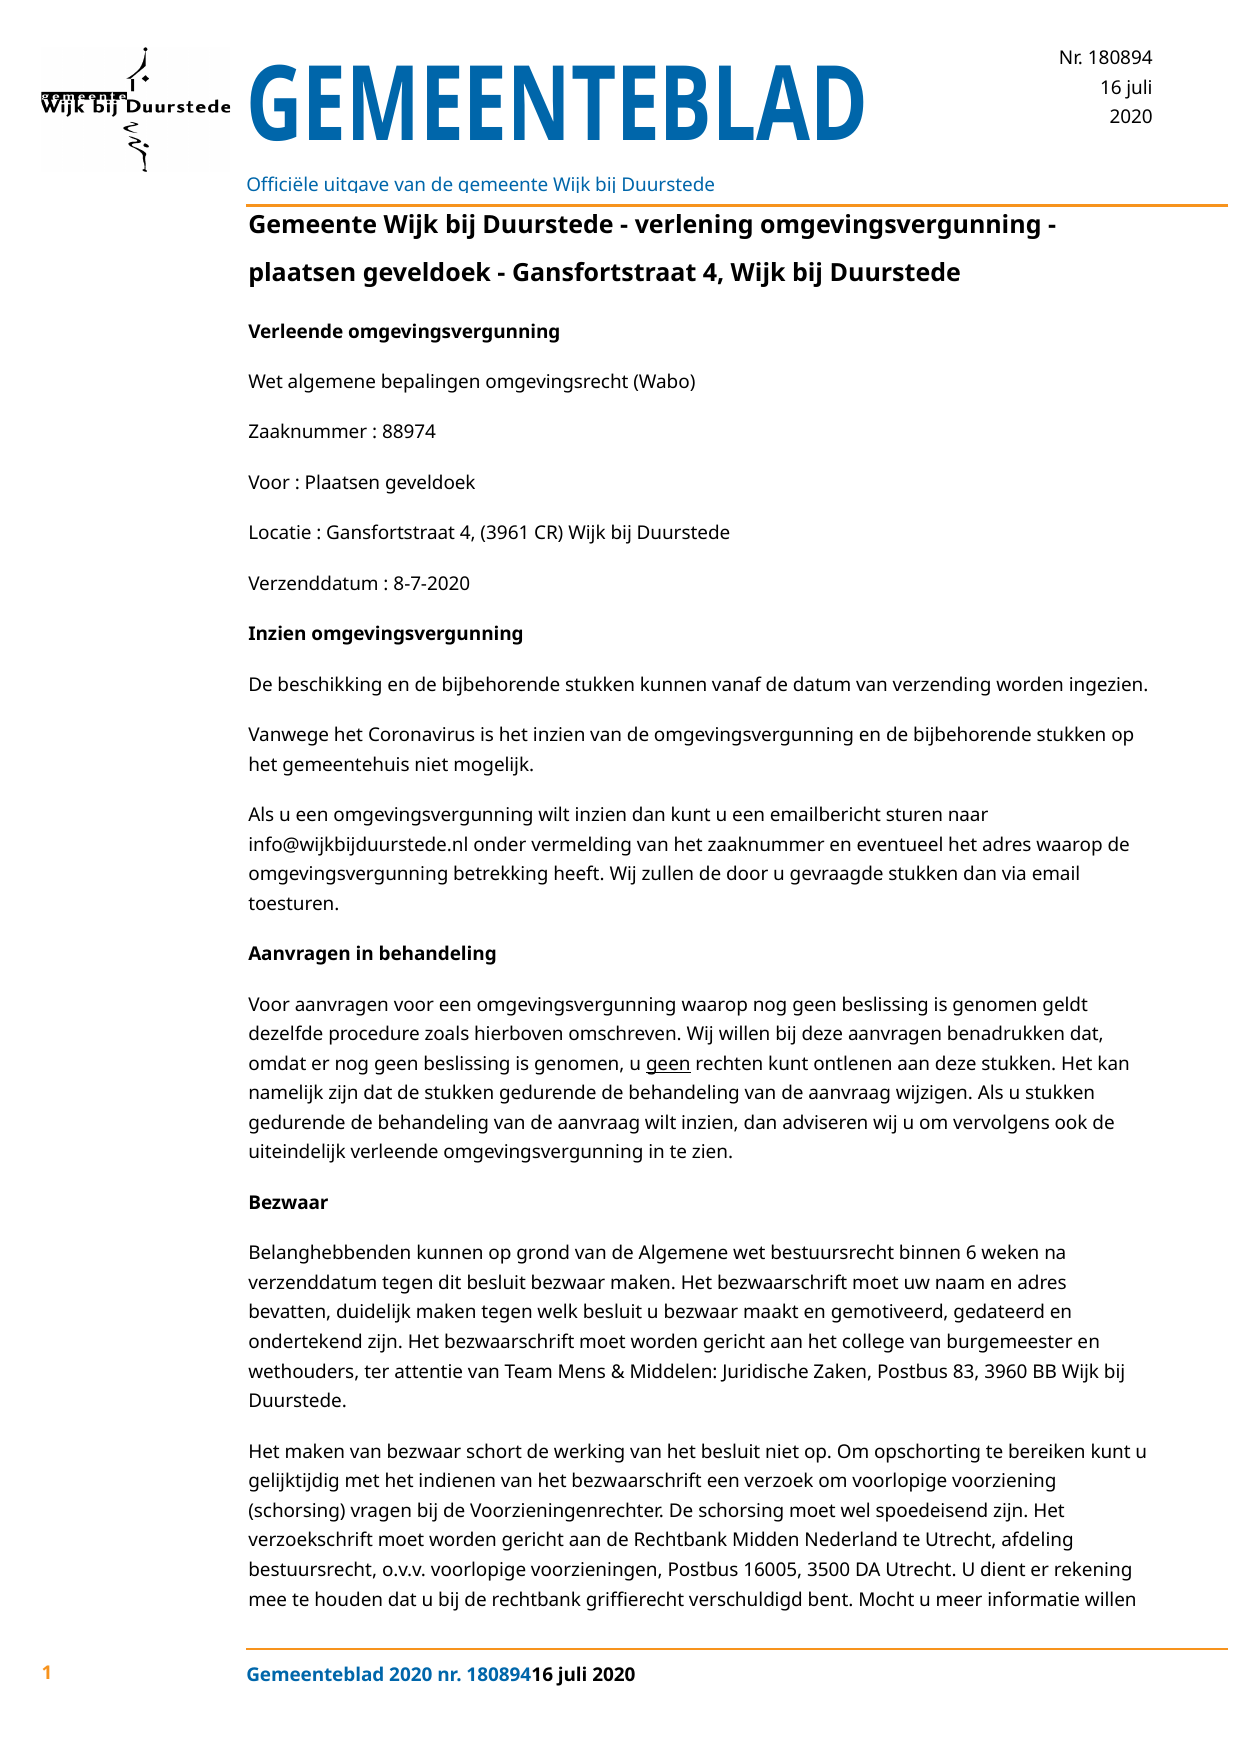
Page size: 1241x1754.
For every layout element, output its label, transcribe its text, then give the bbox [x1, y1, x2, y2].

text Voor : Plaatsen geveldoek [248, 469, 1152, 495]
text Gemeente Wijk bij Duurstede - verlening omgevingsvergunning - plaatsen geveldoek - Gansfortstraat 4, Wijk bij Duurstede [248, 207, 1152, 288]
text Als u een omgevingsvergunning wilt inzien dan kunt u een emailbericht sturen naar info@wijkbijduurstede.nl onder vermelding van het zaaknummer en eventueel het adres waarop de omgevingsvergunning betrekking heeft. Wij zullen de door u gevraagde stukken dan via email toesturen. [248, 801, 1152, 916]
text Locatie : Gansfortstraat 4, (3961 CR) Wijk bij Duurstede [248, 519, 1152, 545]
text Aanvragen in behandeling [248, 940, 1152, 966]
text Het maken van bezwaar schort de werking van het besluit niet op. Om opschorting te bereiken kunt u gelijktijdig met het indienen van het bezwaarschrift een verzoek om voorlopige voorziening (schorsing) vragen bij de Voorzieningenrechter. De schorsing moet wel spoedeisend zijn. Het verzoekschrift moet worden gericht aan de Rechtbank Midden Nederland te Utrecht, afdeling bestuursrecht, o.v.v. voorlopige voorzieningen, Postbus 16005, 3500 DA Utrecht. U dient er rekening mee te houden dat u bij de rechtbank griffierecht verschuldigd bent. Mocht u meer informatie willen [248, 1438, 1152, 1612]
text Inzien omgevingsvergunning [248, 620, 1152, 646]
text Bezwaar [248, 1189, 1152, 1215]
text Vanwege het Coronavirus is het inzien van de omgevingsvergunning en de bijbehorende stukken op het gemeentehuis niet mogelijk. [248, 721, 1152, 777]
text Zaaknummer : 88974 [248, 419, 1152, 444]
picture [41, 47, 231, 172]
text Belanghebbenden kunnen op grond van de Algemene wet bestuursrecht binnen 6 weken na verzenddatum tegen dit besluit bezwaar maken. Het bezwaarschrift moet uw naam en adres bevatten, duidelijk maken tegen welk besluit u bezwaar maakt en gemotiveerd, gedateerd en ondertekend zijn. Het bezwaarschrift moet worden gericht aan het college van burgemeester en wethouders, ter attentie van Team Mens & Middelen: Juridische Zaken, Postbus 83, 3960 BB Wijk bij Duurstede. [248, 1239, 1152, 1413]
text Wet algemene bepalingen omgevingsrecht (Wabo) [248, 368, 1152, 394]
text Verzenddatum : 8-7-2020 [248, 570, 1152, 596]
text De beschikking en de bijbehorende stukken kunnen vanaf de datum van verzending worden ingezien. [248, 671, 1152, 697]
text Verleende omgevingsvergunning [248, 318, 1152, 344]
text Voor aanvragen voor een omgevingsvergunning waarop nog geen beslissing is genomen geldt dezelfde procedure zoals hierboven omschreven. Wij willen bij deze aanvragen benadrukken dat, omdat er nog geen beslissing is genomen, u geen rechten kunt ontlenen aan deze stukken. Het kan namelijk zijn dat de stukken gedurende de behandeling van de aanvraag wijzigen. Als u stukken gedurende de behandeling van de aanvraag wilt inzien, dan adviseren wij u om vervolgens ook de uiteindelijk verleende omgevingsvergunning in te zien. [248, 991, 1152, 1164]
